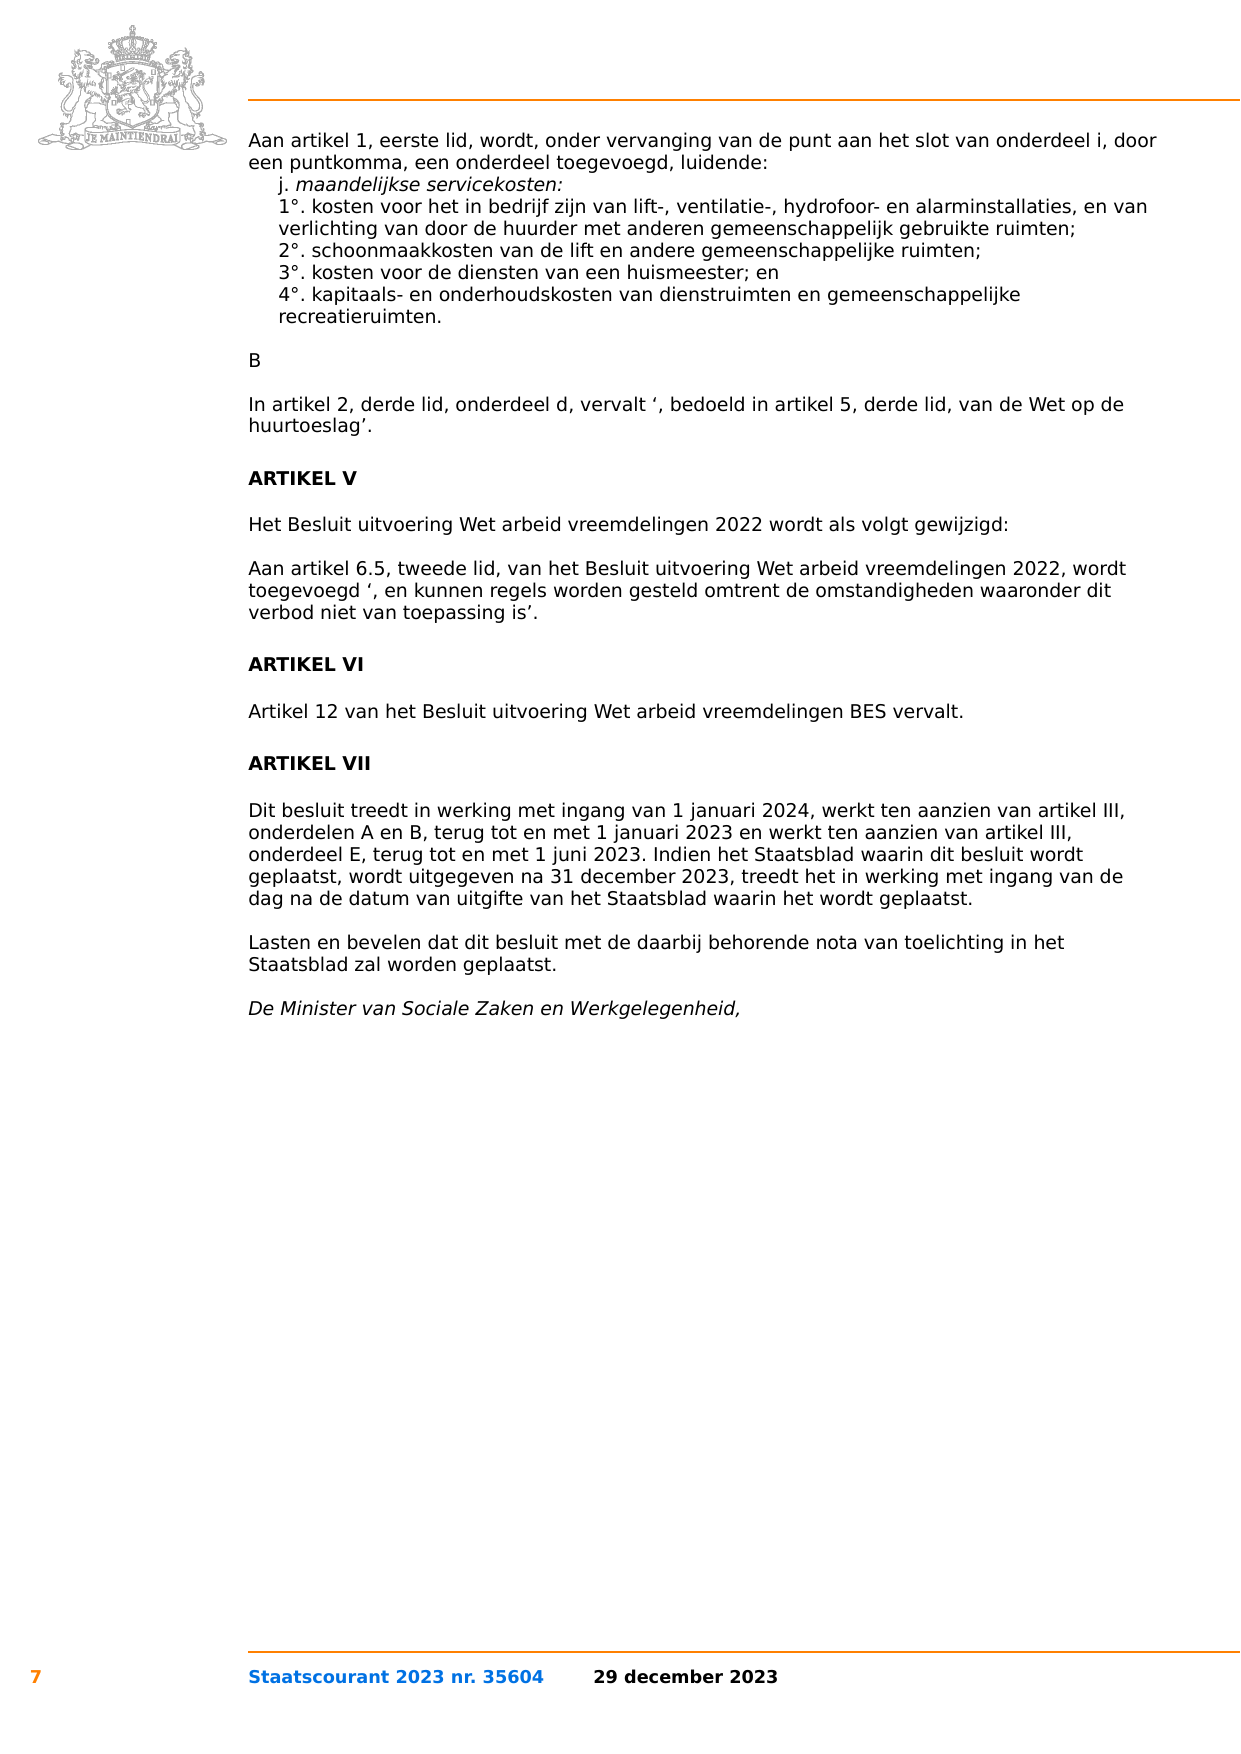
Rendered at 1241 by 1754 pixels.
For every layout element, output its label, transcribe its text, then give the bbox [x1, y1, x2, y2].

text 4°. kapitaals- en onderhoudskosten van dienstruimten en gemeenschappelijke recreatieruimten. [278, 284, 1163, 328]
text Artikel 12 van het Besluit uitvoering Wet arbeid vreemdelingen BES vervalt. [248, 701, 1163, 723]
text Lasten en bevelen dat dit besluit met de daarbij behorende nota van toelichting in het Staatsblad zal worden geplaatst. [248, 932, 1163, 976]
subtitle ARTIKEL VI [248, 654, 1163, 676]
text B [248, 349, 1163, 372]
text Aan artikel 6.5, tweede lid, van het Besluit uitvoering Wet arbeid vreemdelingen 2022, wordt toegevoegd ‘, en kunnen regels worden gesteld omtrent de omstandigheden waaronder dit verbod niet van toepassing is’. [248, 558, 1163, 624]
text In artikel 2, derde lid, onderdeel d, vervalt ‘, bedoeld in artikel 5, derde lid, van de Wet op de huurtoeslag’. [248, 393, 1163, 437]
picture [38, 25, 227, 150]
text 3°. kosten voor de diensten van een huismeester; en [278, 262, 1163, 284]
text De Minister van Sociale Zaken en Werkgelegenheid, [248, 998, 1163, 1020]
text 1°. kosten voor het in bedrijf zijn van lift-, ventilatie-, hydrofoor- en alarminstallaties, en van verlichting van door de huurder met anderen gemeenschappelijk gebruikte ruimten; [278, 196, 1163, 240]
text Het Besluit uitvoering Wet arbeid vreemdelingen 2022 wordt als volgt gewijzigd: [248, 514, 1163, 536]
subtitle ARTIKEL V [248, 467, 1163, 489]
text 2°. schoonmaakkosten van de lift en andere gemeenschappelijke ruimten; [278, 240, 1163, 262]
text Aan artikel 1, eerste lid, wordt, onder vervanging van de punt aan het slot van onderdeel i, door een puntkomma, een onderdeel toegevoegd, luidende: [248, 130, 1163, 174]
subtitle ARTIKEL VII [248, 753, 1163, 775]
text j. maandelijkse servicekosten: [278, 174, 1163, 196]
text Dit besluit treedt in werking met ingang van 1 januari 2024, werkt ten aanzien van artikel III, onderdelen A en B, terug tot en met 1 januari 2023 en werkt ten aanzien van artikel III, onderdeel E, terug tot en met 1 juni 2023. Indien het Staatsblad waarin dit besluit wordt geplaatst, wordt uitgegeven na 31 december 2023, treedt het in werking met ingang van de dag na de datum van uitgifte van het Staatsblad waarin het wordt geplaatst. [248, 800, 1163, 910]
